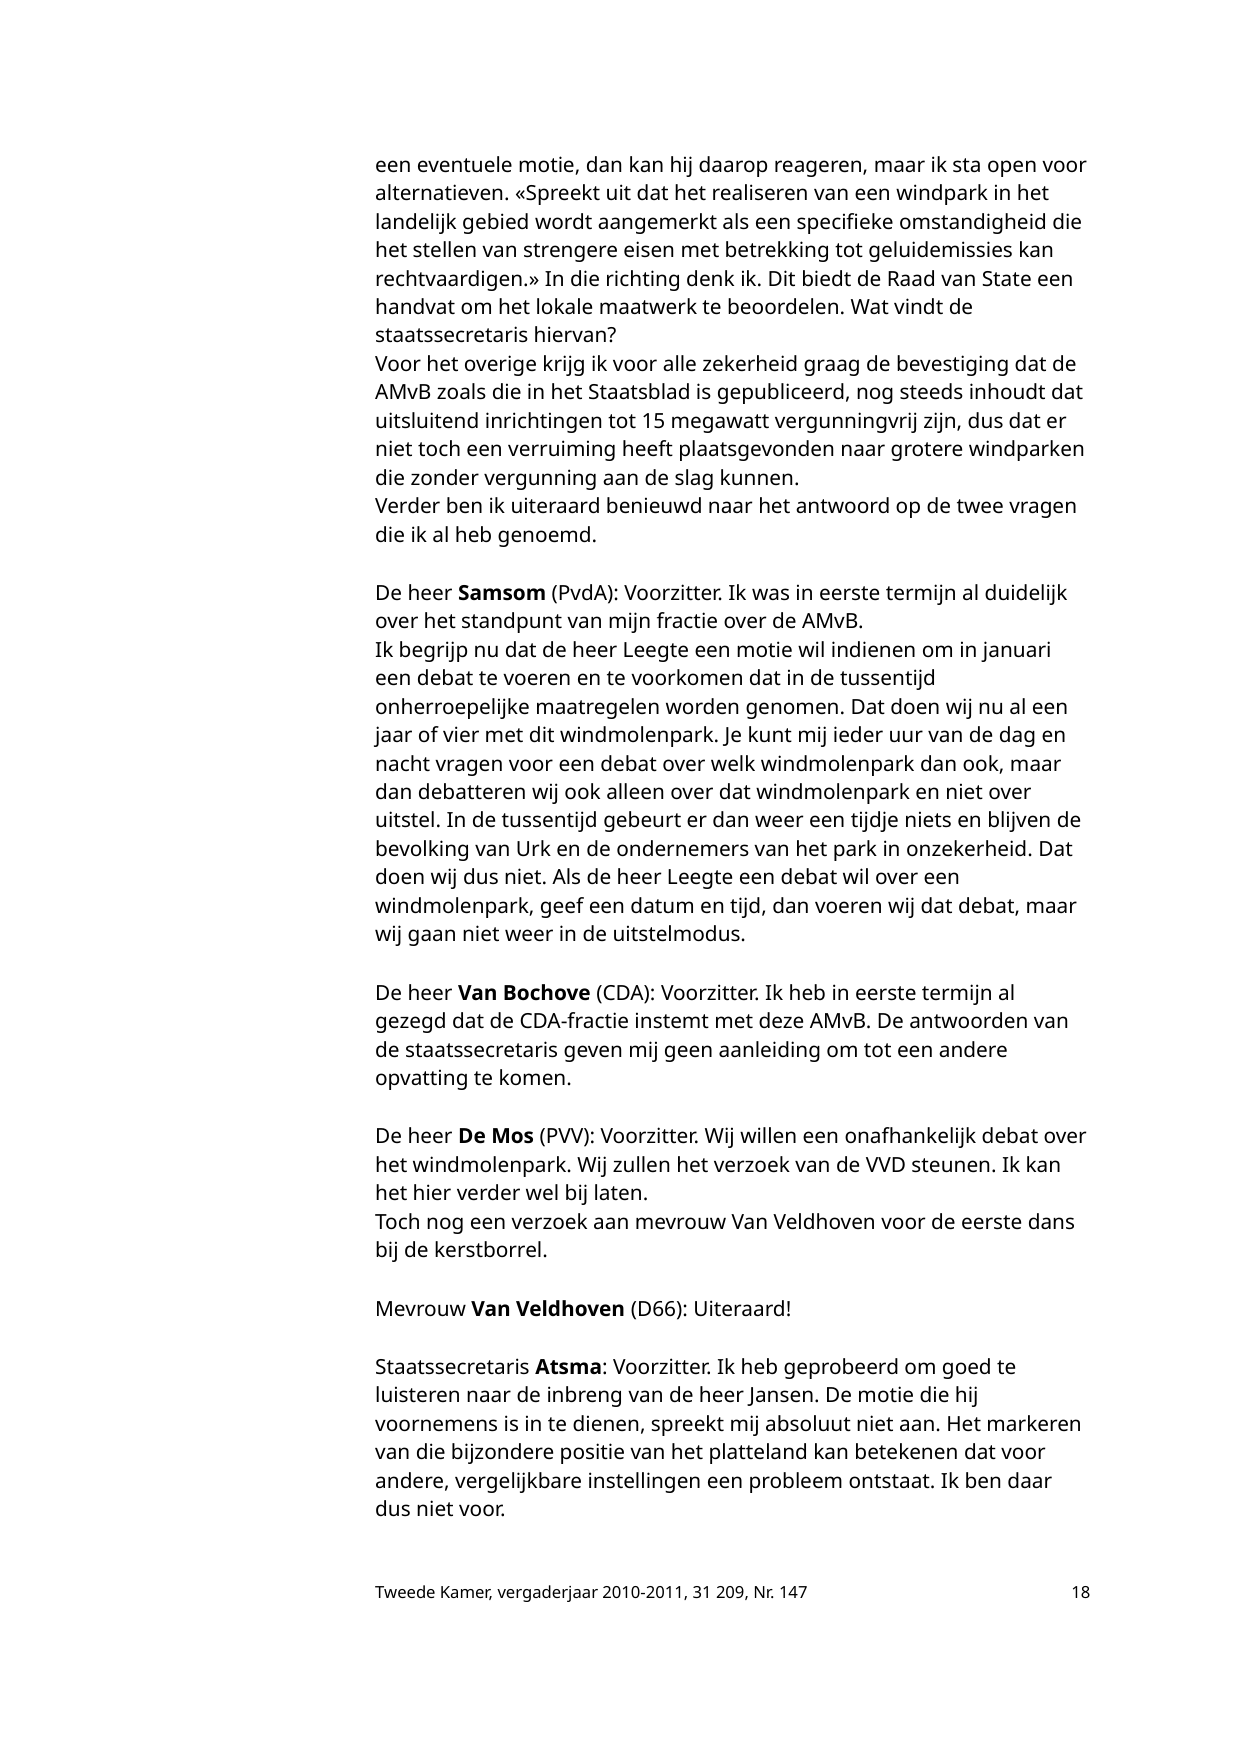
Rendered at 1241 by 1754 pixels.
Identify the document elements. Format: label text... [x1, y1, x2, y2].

text Verder ben ik uiteraard benieuwd naar het antwoord op de twee vragen die ik al heb genoemd. [375, 491, 1090, 548]
text Staatssecretaris Atsma: Voorzitter. Ik heb geprobeerd om goed te luisteren naar de inbreng van de heer Jansen. De motie die hij voornemens is in te dienen, spreekt mij absoluut niet aan. Het markeren van die bijzondere positie van het platteland kan betekenen dat voor andere, vergelijkbare instellingen een probleem ontstaat. Ik ben daar dus niet voor. [375, 1352, 1090, 1523]
text Ik begrijp nu dat de heer Leegte een motie wil indienen om in januari een debat te voeren en te voorkomen dat in de tussentijd onherroepelijke maatregelen worden genomen. Dat doen wij nu al een jaar of vier met dit windmolenpark. Je kunt mij ieder uur van de dag en nacht vragen voor een debat over welk windmolenpark dan ook, maar dan debatteren wij ook alleen over dat windmolenpark en niet over uitstel. In de tussentijd gebeurt er dan weer een tijdje niets en blijven de bevolking van Urk en de ondernemers van het park in onzekerheid. Dat doen wij dus niet. Als de heer Leegte een debat wil over een windmolenpark, geef een datum en tijd, dan voeren wij dat debat, maar wij gaan niet weer in de uitstelmodus. [375, 635, 1090, 948]
text De heer De Mos (PVV): Voorzitter. Wij willen een onafhankelijk debat over het windmolenpark. Wij zullen het verzoek van de VVD steunen. Ik kan het hier verder wel bij laten. [375, 1122, 1090, 1207]
text De heer Samsom (PvdA): Voorzitter. Ik was in eerste termijn al duidelijk over het standpunt van mijn fractie over de AMvB. [375, 578, 1090, 635]
text Voor het overige krijg ik voor alle zekerheid graag de bevestiging dat de AMvB zoals die in het Staatsblad is gepubliceerd, nog steeds inhoudt dat uitsluitend inrichtingen tot 15 megawatt vergunningvrij zijn, dus dat er niet toch een verruiming heeft plaatsgevonden naar grotere windparken die zonder vergunning aan de slag kunnen. [375, 349, 1090, 491]
text De heer Van Bochove (CDA): Voorzitter. Ik heb in eerste termijn al gezegd dat de CDA-fractie instemt met deze AMvB. De antwoorden van de staatssecretaris geven mij geen aanleiding om tot een andere opvatting te komen. [375, 978, 1090, 1092]
text een eventuele motie, dan kan hij daarop reageren, maar ik sta open voor alternatieven. «Spreekt uit dat het realiseren van een windpark in het landelijk gebied wordt aangemerkt als een specifieke omstandigheid die het stellen van strengere eisen met betrekking tot geluidemissies kan rechtvaardigen.» In die richting denk ik. Dit biedt de Raad van State een handvat om het lokale maatwerk te beoordelen. Wat vindt de staatssecretaris hiervan? [375, 150, 1090, 349]
text Mevrouw Van Veldhoven (D66): Uiteraard! [375, 1294, 1090, 1322]
text Toch nog een verzoek aan mevrouw Van Veldhoven voor de eerste dans bij de kerstborrel. [375, 1207, 1090, 1264]
